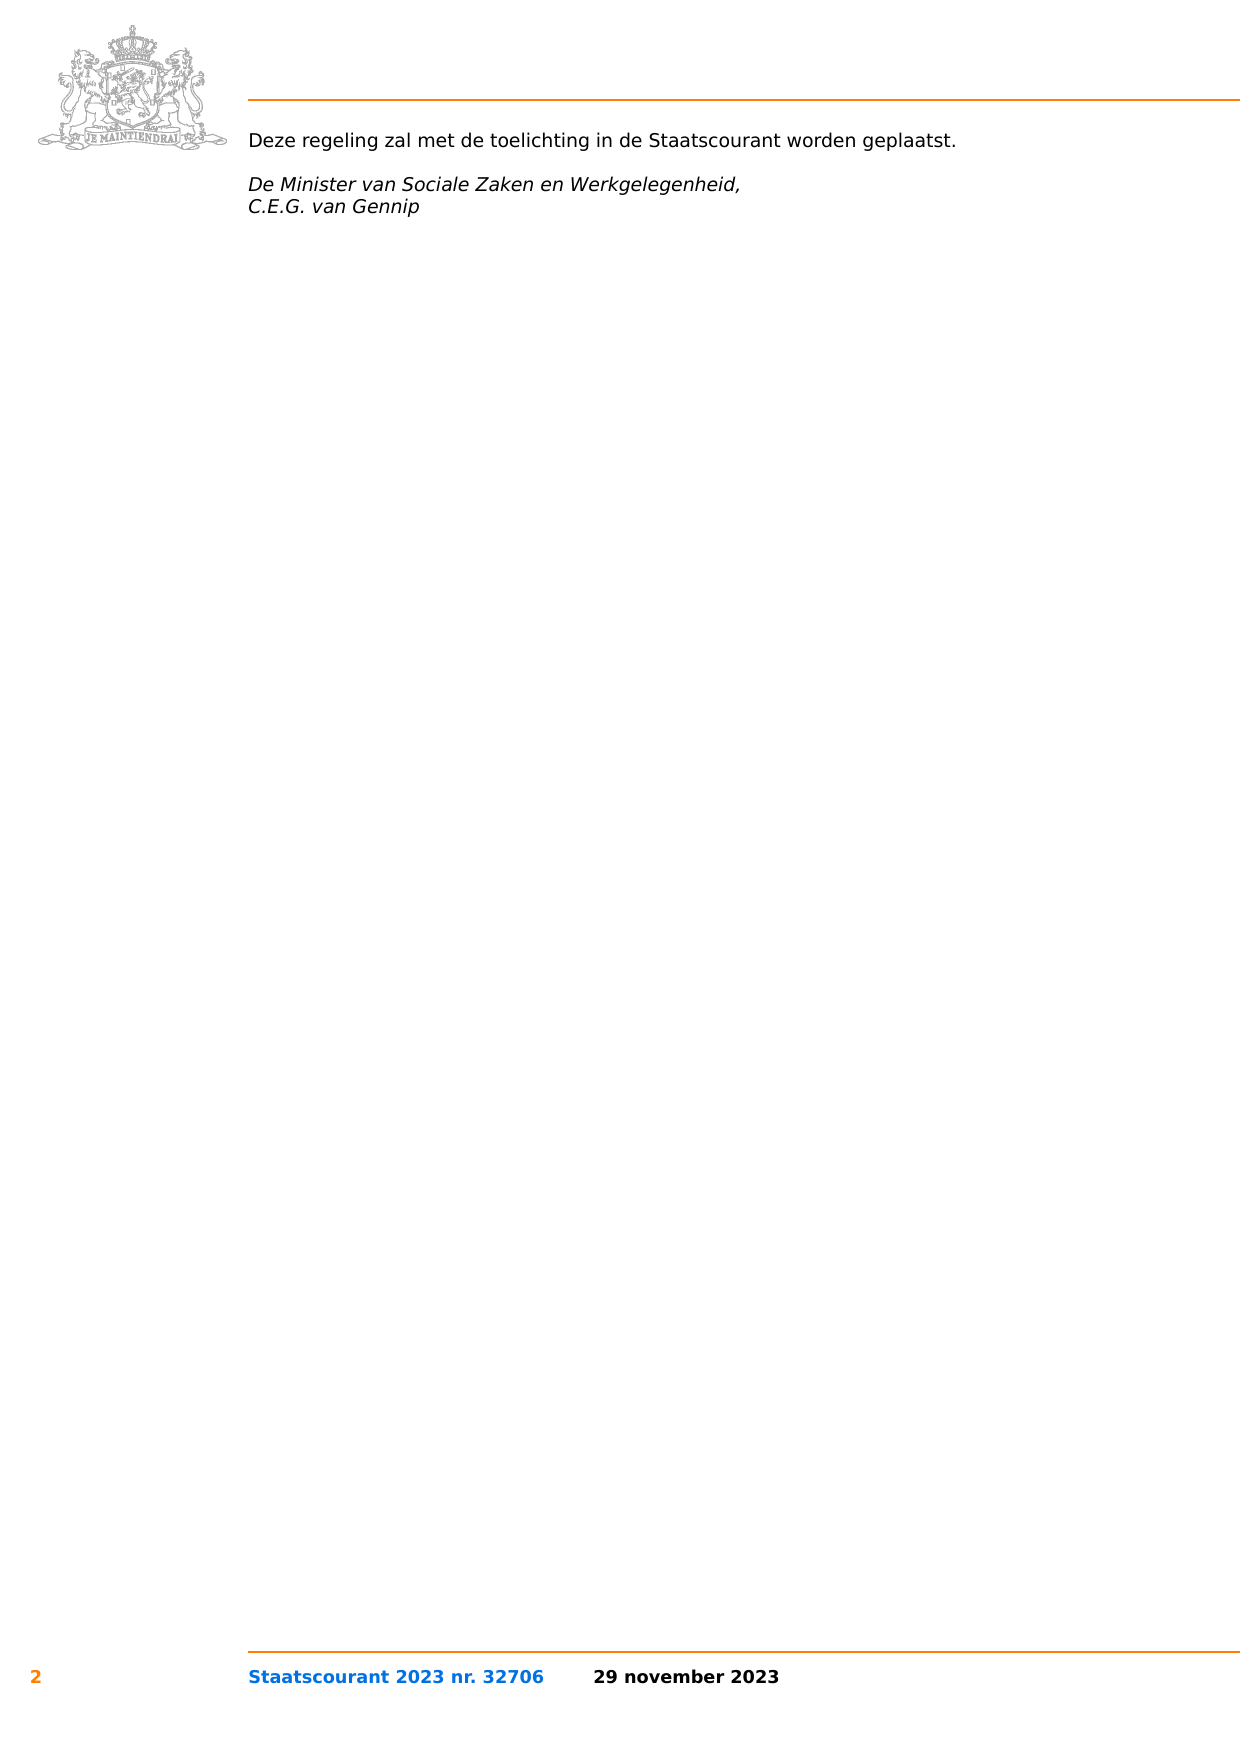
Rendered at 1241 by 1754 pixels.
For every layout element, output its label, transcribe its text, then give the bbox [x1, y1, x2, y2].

text De Minister van Sociale Zaken en Werkgelegenheid, C.E.G. van Gennip [248, 174, 1163, 218]
text Deze regeling zal met de toelichting in de Staatscourant worden geplaatst. [248, 130, 1163, 152]
picture [38, 25, 227, 150]
